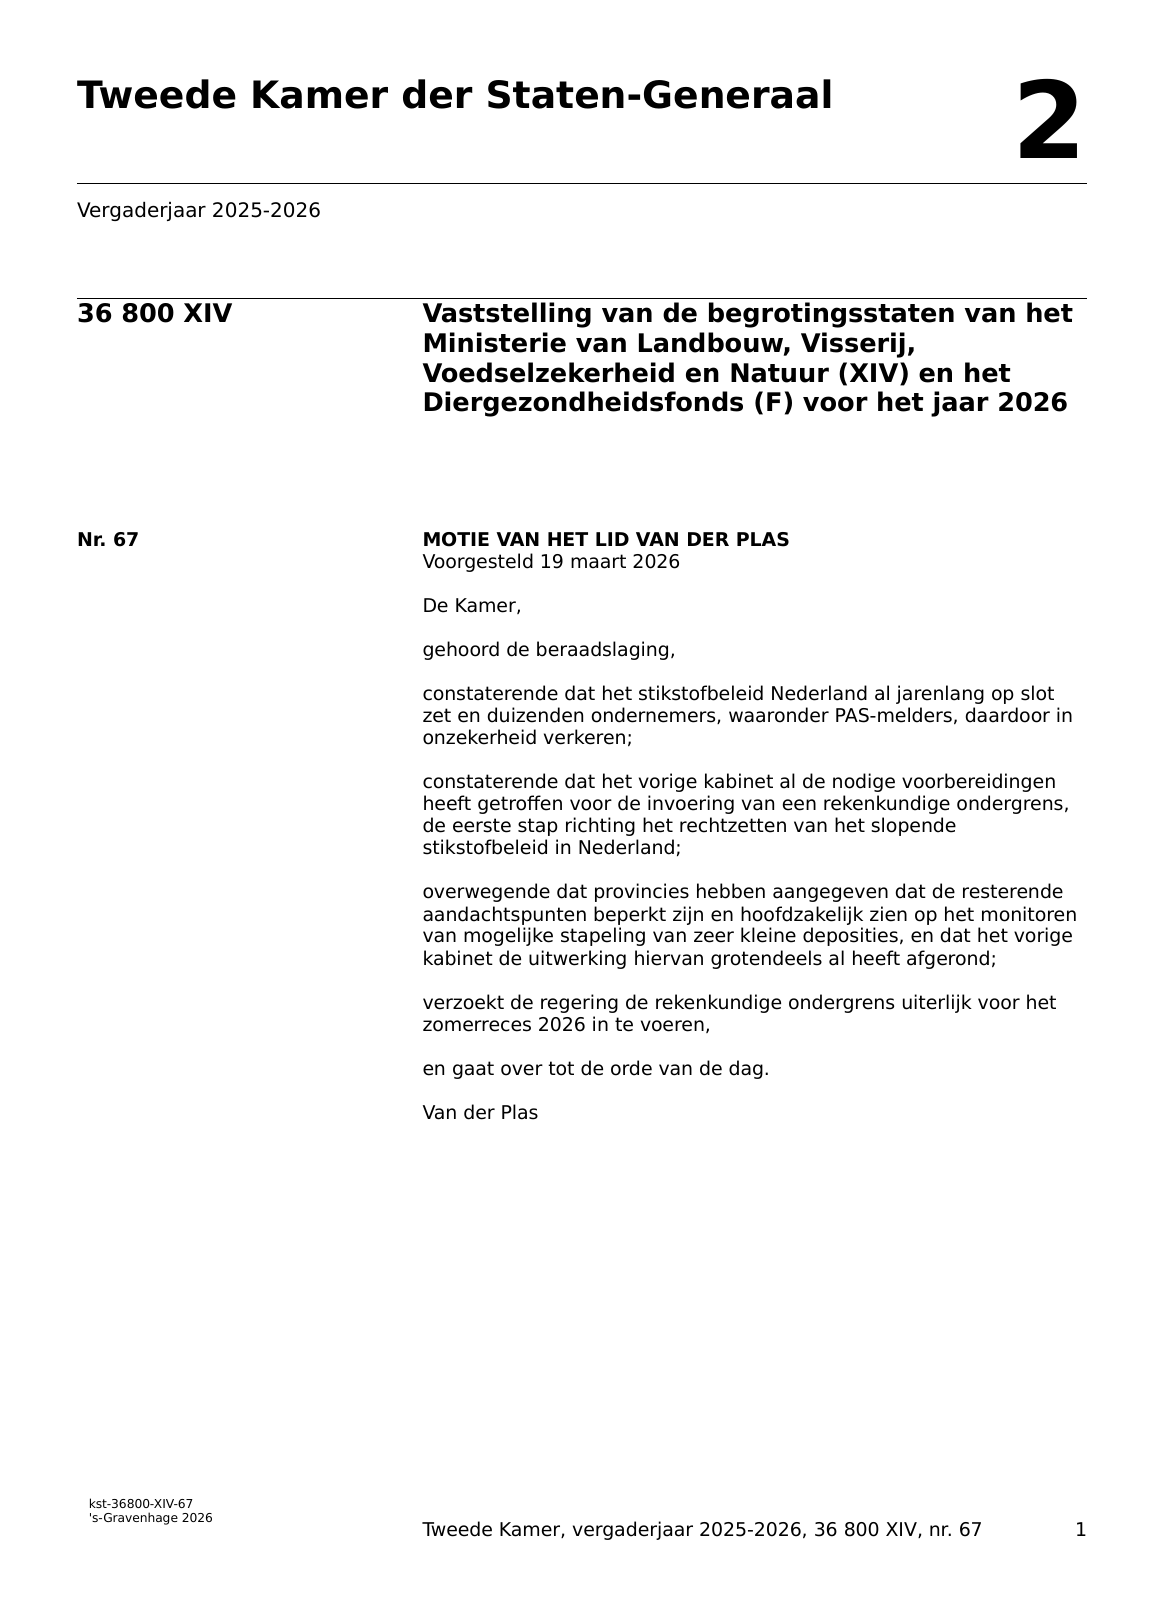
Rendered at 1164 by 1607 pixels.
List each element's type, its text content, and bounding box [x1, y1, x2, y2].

text constaterende dat het stikstofbeleid Nederland al jarenlang op slot zet en duizenden ondernemers, waaronder PAS-melders, daardoor in onzekerheid verkeren; [422, 683, 1087, 749]
text Van der Plas [422, 1102, 1087, 1124]
table_cell Vergaderjaar 2025-2026 [77, 184, 1087, 298]
text Voorgesteld 19 maart 2026 [422, 551, 1087, 573]
text 's-Gravenhage 2026 [88, 1511, 323, 1525]
subtitle 36 800 XIV Vaststelling van de begrotingsstaten van het Ministerie van Landbouw, Visserij, Voedselzekerheid en Natuur (XIV) en het Diergezondheidsfonds (F) voor het jaar 2026 [77, 299, 1087, 418]
text en gaat over tot de orde van de dag. [422, 1058, 1087, 1080]
text verzoekt de regering de rekenkundige ondergrens uiterlijk voor het zomerreces 2026 in te voeren, [422, 992, 1087, 1036]
subtitle Nr. 67 MOTIE VAN HET LID VAN DER PLAS [77, 529, 1087, 551]
table_header 2 [886, 59, 1087, 183]
table_header Tweede Kamer der Staten-Generaal [77, 59, 886, 183]
text overwegende dat provincies hebben aangegeven dat de resterende aandachtspunten beperkt zijn en hoofdzakelijk zien op het monitoren van mogelijke stapeling van zeer kleine deposities, en dat het vorige kabinet de uitwerking hiervan grotendeels al heeft afgerond; [422, 881, 1087, 969]
text De Kamer, [422, 595, 1087, 617]
text gehoord de beraadslaging, [422, 639, 1087, 661]
text constaterende dat het vorige kabinet al de nodige voorbereidingen heeft getroffen voor de invoering van een rekenkundige ondergrens, de eerste stap richting het rechtzetten van het slopende stikstofbeleid in Nederland; [422, 771, 1087, 859]
text kst-36800-XIV-67 [88, 1497, 323, 1511]
